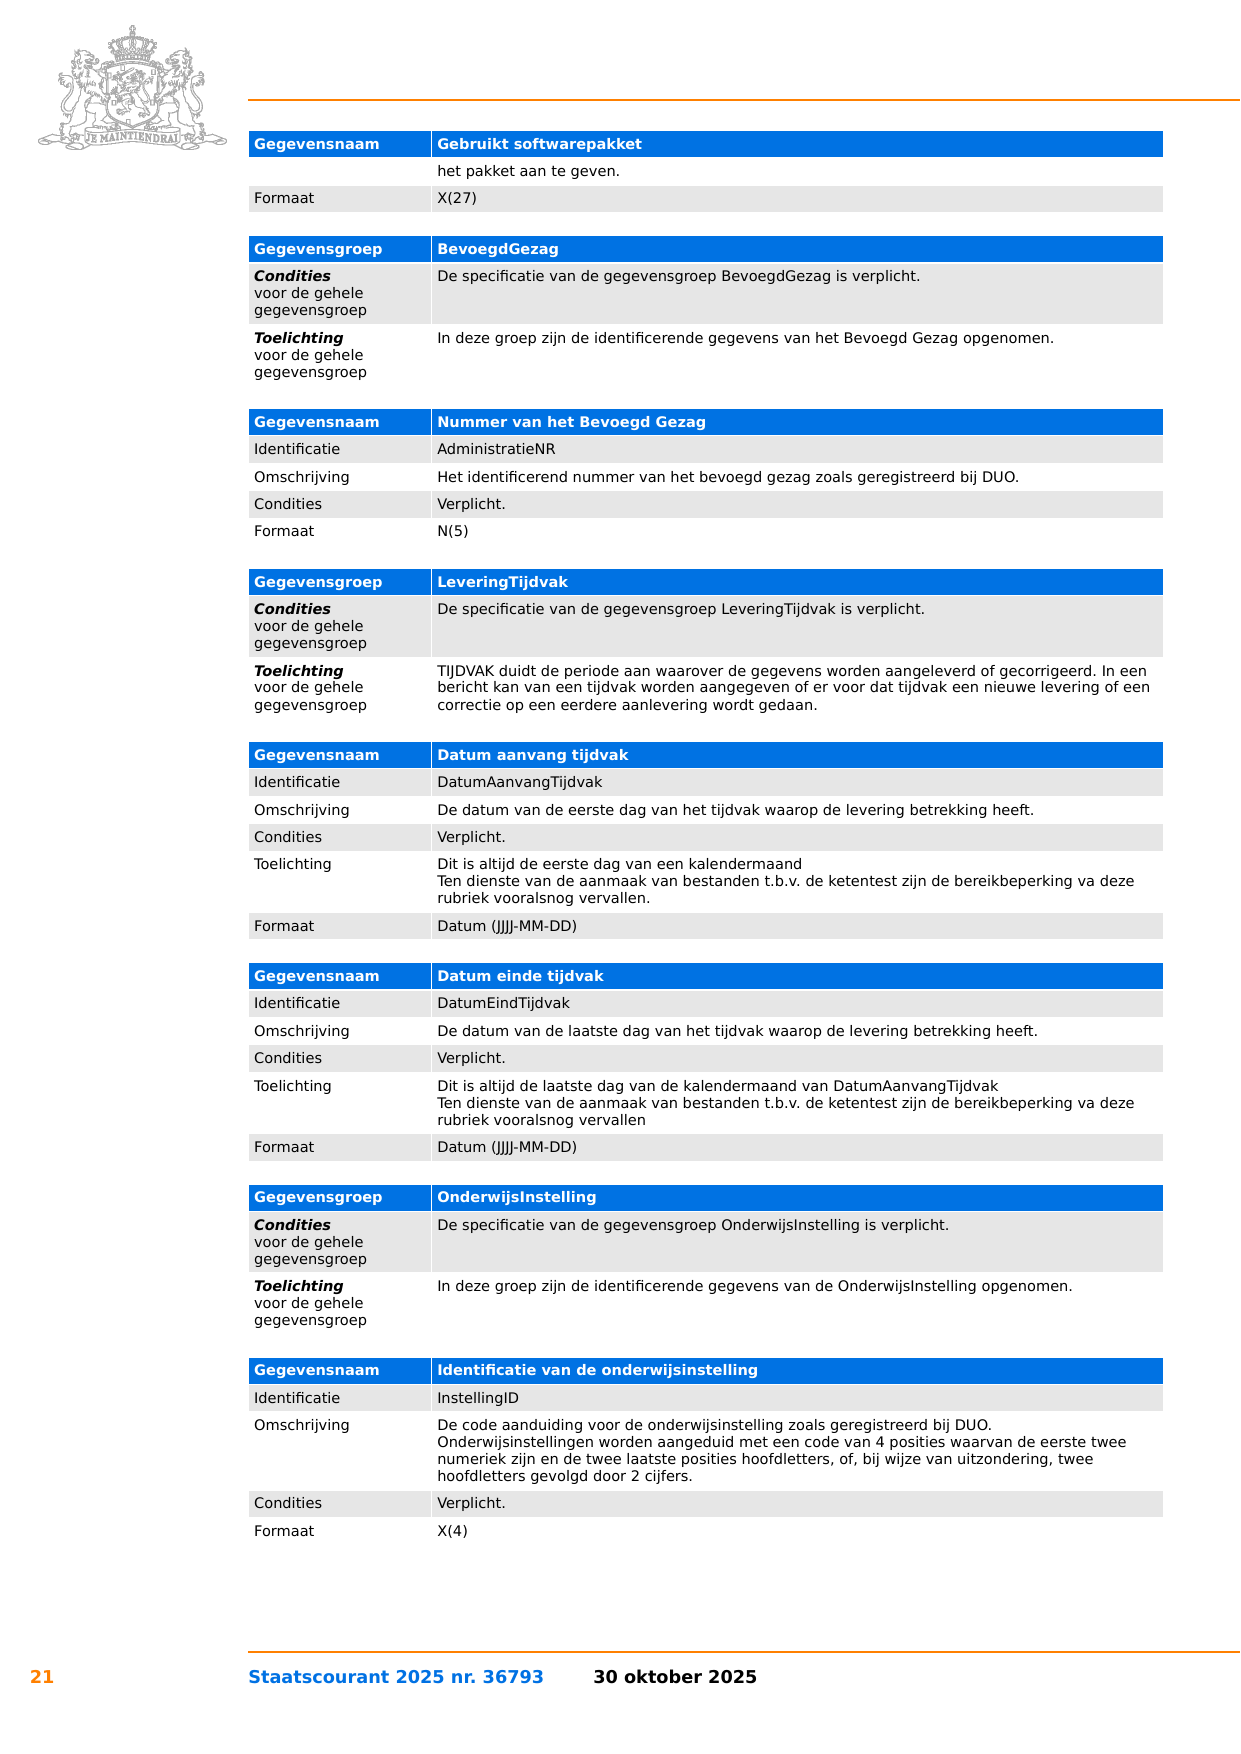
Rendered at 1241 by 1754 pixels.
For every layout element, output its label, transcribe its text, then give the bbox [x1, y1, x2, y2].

table_cell Toelichting voor de gehele gegevensgroep [249, 1273, 431, 1333]
table_cell Condities voor de gehele gegevensgroep [249, 264, 431, 324]
table_cell Formaat [249, 186, 431, 212]
table_cell Omschrijving [249, 464, 431, 490]
table_cell Toelichting [249, 852, 431, 912]
table_cell DatumEindTijdvak [432, 991, 1163, 1017]
table_cell X(27) [432, 186, 1163, 212]
table_header Gegevensgroep [249, 569, 431, 595]
table_cell In deze groep zijn de identificerende gegevens van het Bevoegd Gezag opgenomen. [432, 325, 1163, 385]
table_header Datum einde tijdvak [432, 963, 1163, 989]
table_header LeveringTijdvak [432, 569, 1163, 595]
table_cell Identificatie [249, 769, 431, 796]
picture [38, 25, 227, 150]
table_cell In deze groep zijn de identificerende gegevens van de OnderwijsInstelling opgenomen. [432, 1273, 1163, 1333]
table_cell TIJDVAK duidt de periode aan waarover de gegevens worden aangeleverd of gecorrigeerd. In een bericht kan van een tijdvak worden aangegeven of er voor dat tijdvak een nieuwe levering of een correctie op een eerdere aanlevering wordt gedaan. [432, 658, 1163, 718]
table_cell De specificatie van de gegevensgroep BevoegdGezag is verplicht. [432, 264, 1163, 324]
table_cell Identificatie [249, 1385, 431, 1411]
table_cell De specificatie van de gegevensgroep OnderwijsInstelling is verplicht. [432, 1212, 1163, 1272]
table_cell Toelichting voor de gehele gegevensgroep [249, 325, 431, 385]
table_cell X(4) [432, 1518, 1163, 1544]
table_header Datum aanvang tijdvak [432, 742, 1163, 768]
table_header Gebruikt softwarepakket [432, 131, 1163, 157]
table_header Nummer van het Bevoegd Gezag [432, 409, 1163, 435]
table_cell Identificatie [249, 436, 431, 463]
table_header Gegevensgroep [249, 1185, 431, 1211]
table_cell Formaat [249, 519, 431, 545]
table_cell Formaat [249, 1134, 431, 1161]
table_cell Datum (JJJJ-MM-DD) [432, 1134, 1163, 1161]
table_cell Condities [249, 1491, 431, 1517]
table_cell [249, 158, 431, 185]
table_cell De datum van de eerste dag van het tijdvak waarop de levering betrekking heeft. [432, 797, 1163, 823]
table_cell Condities [249, 491, 431, 518]
table_cell Verplicht. [432, 824, 1163, 851]
table_header Gegevensgroep [249, 236, 431, 262]
table_cell Formaat [249, 1518, 431, 1544]
table_cell Verplicht. [432, 1491, 1163, 1517]
table_header Gegevensnaam [249, 963, 431, 989]
table_cell Omschrijving [249, 1018, 431, 1044]
table_cell Formaat [249, 913, 431, 939]
table_header Gegevensnaam [249, 1358, 431, 1384]
table_header Gegevensnaam [249, 742, 431, 768]
table_header Identificatie van de onderwijsinstelling [432, 1358, 1163, 1384]
table_cell Condities [249, 824, 431, 851]
table_cell Condities [249, 1045, 431, 1072]
table_cell Datum (JJJJ-MM-DD) [432, 913, 1163, 939]
table_cell Toelichting voor de gehele gegevensgroep [249, 658, 431, 718]
table_cell De datum van de laatste dag van het tijdvak waarop de levering betrekking heeft. [432, 1018, 1163, 1044]
table_cell Omschrijving [249, 797, 431, 823]
table_cell N(5) [432, 519, 1163, 545]
table_cell Het identificerend nummer van het bevoegd gezag zoals geregistreerd bij DUO. [432, 464, 1163, 490]
table_cell InstellingID [432, 1385, 1163, 1411]
table_cell Condities voor de gehele gegevensgroep [249, 596, 431, 657]
table_cell DatumAanvangTijdvak [432, 769, 1163, 796]
table_cell AdministratieNR [432, 436, 1163, 463]
table_cell Dit is altijd de eerste dag van een kalendermaand Ten dienste van de aanmaak van bestanden t.b.v. de ketentest zijn de bereikbeperking va deze rubriek vooralsnog vervallen. [432, 852, 1163, 912]
table_header OnderwijsInstelling [432, 1185, 1163, 1211]
table_header BevoegdGezag [432, 236, 1163, 262]
table_cell De specificatie van de gegevensgroep LeveringTijdvak is verplicht. [432, 596, 1163, 657]
table_cell Identificatie [249, 991, 431, 1017]
table_cell Verplicht. [432, 1045, 1163, 1072]
table_cell De code aanduiding voor de onderwijsinstelling zoals geregistreerd bij DUO. Onderwijsinstellingen worden aangeduid met een code van 4 posities waarvan de eerste twee numeriek zijn en de twee laatste posities hoofdletters, of, bij wijze van uitzondering, twee hoofdletters gevolgd door 2 cijfers. [432, 1412, 1163, 1489]
table_cell Verplicht. [432, 491, 1163, 518]
table_header Gegevensnaam [249, 131, 431, 157]
table_cell Dit is altijd de laatste dag van de kalendermaand van DatumAanvangTijdvak Ten dienste van de aanmaak van bestanden t.b.v. de ketentest zijn de bereikbeperking va deze rubriek vooralsnog vervallen [432, 1073, 1163, 1133]
table_cell Toelichting [249, 1073, 431, 1133]
table_cell het pakket aan te geven. [432, 158, 1163, 185]
table_cell Condities voor de gehele gegevensgroep [249, 1212, 431, 1272]
table_cell Omschrijving [249, 1412, 431, 1489]
table_header Gegevensnaam [249, 409, 431, 435]
